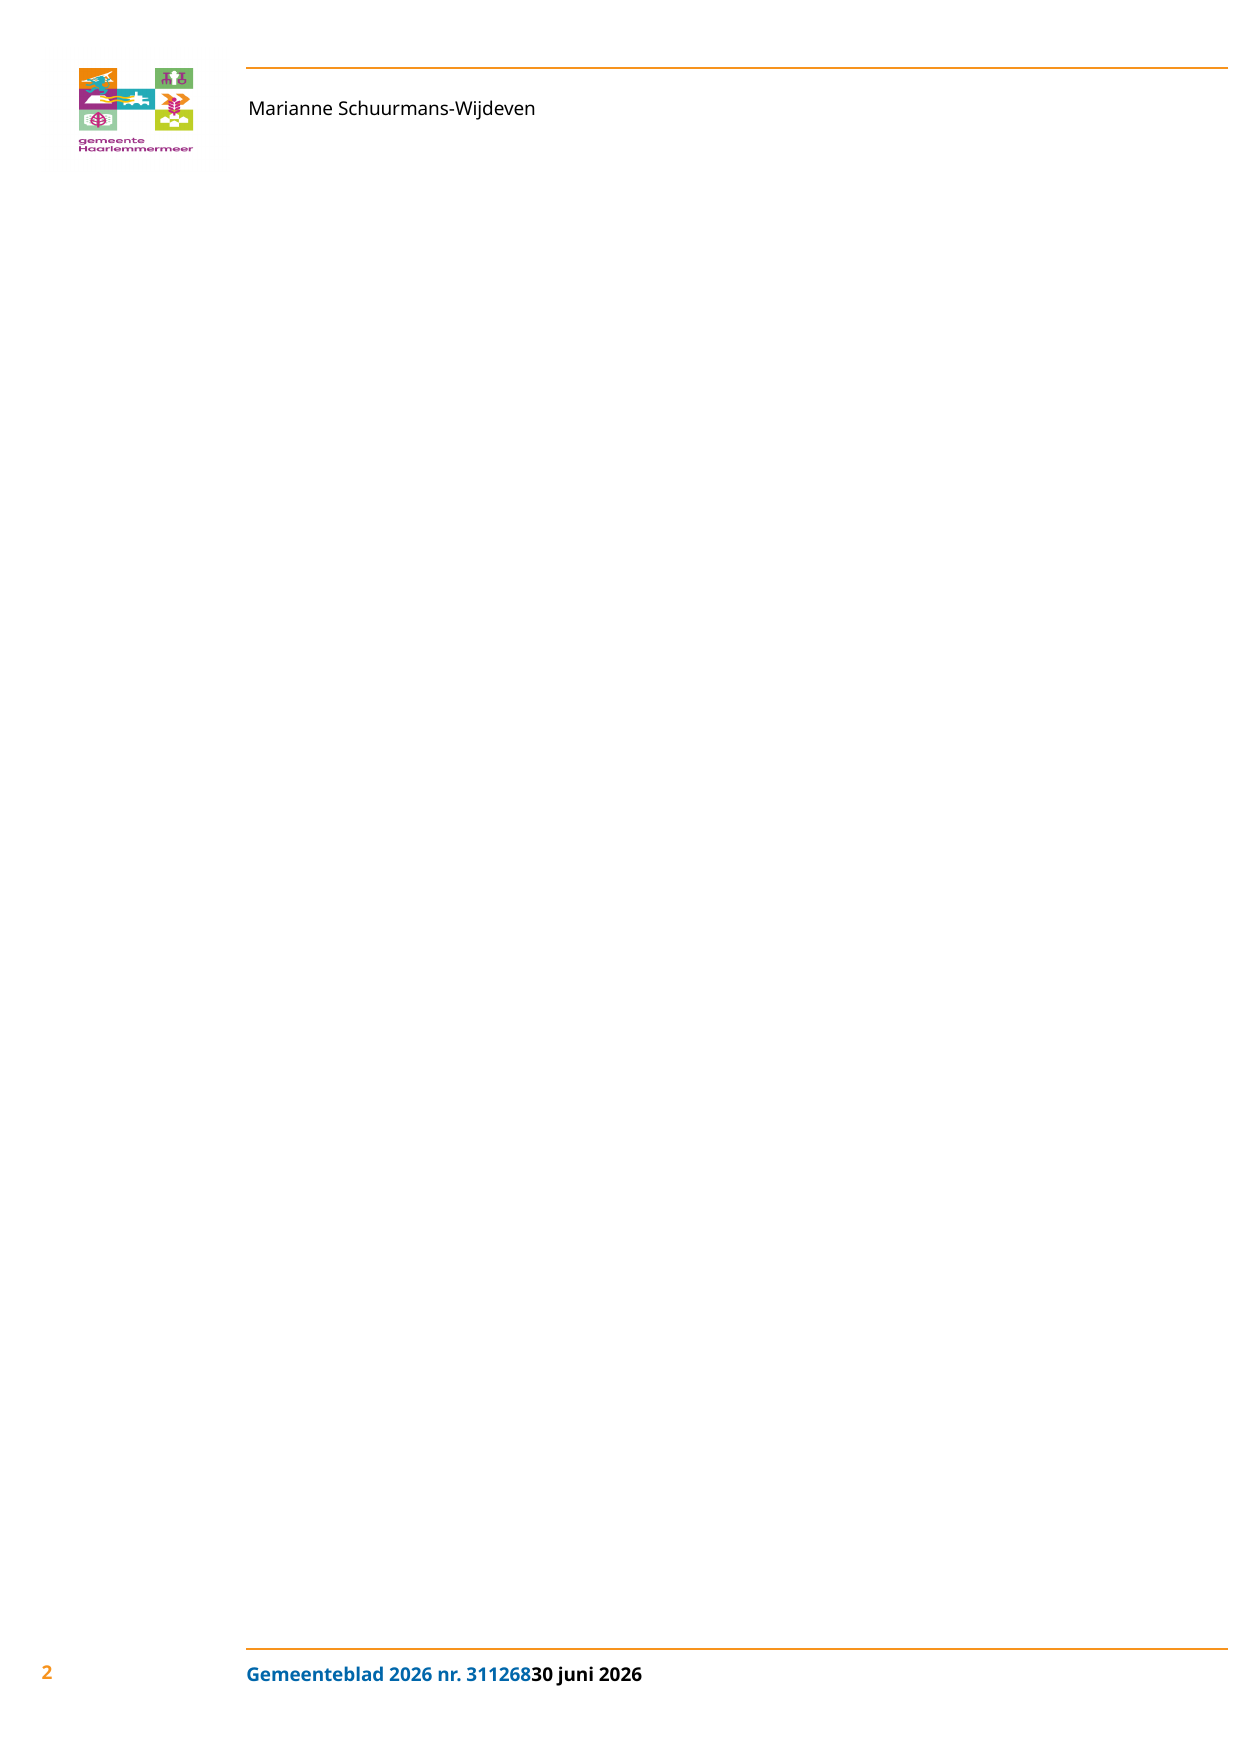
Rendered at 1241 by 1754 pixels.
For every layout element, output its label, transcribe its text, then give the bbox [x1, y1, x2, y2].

text Marianne Schuurmans-Wijdeven [248, 95, 1152, 121]
picture [41, 47, 231, 172]
